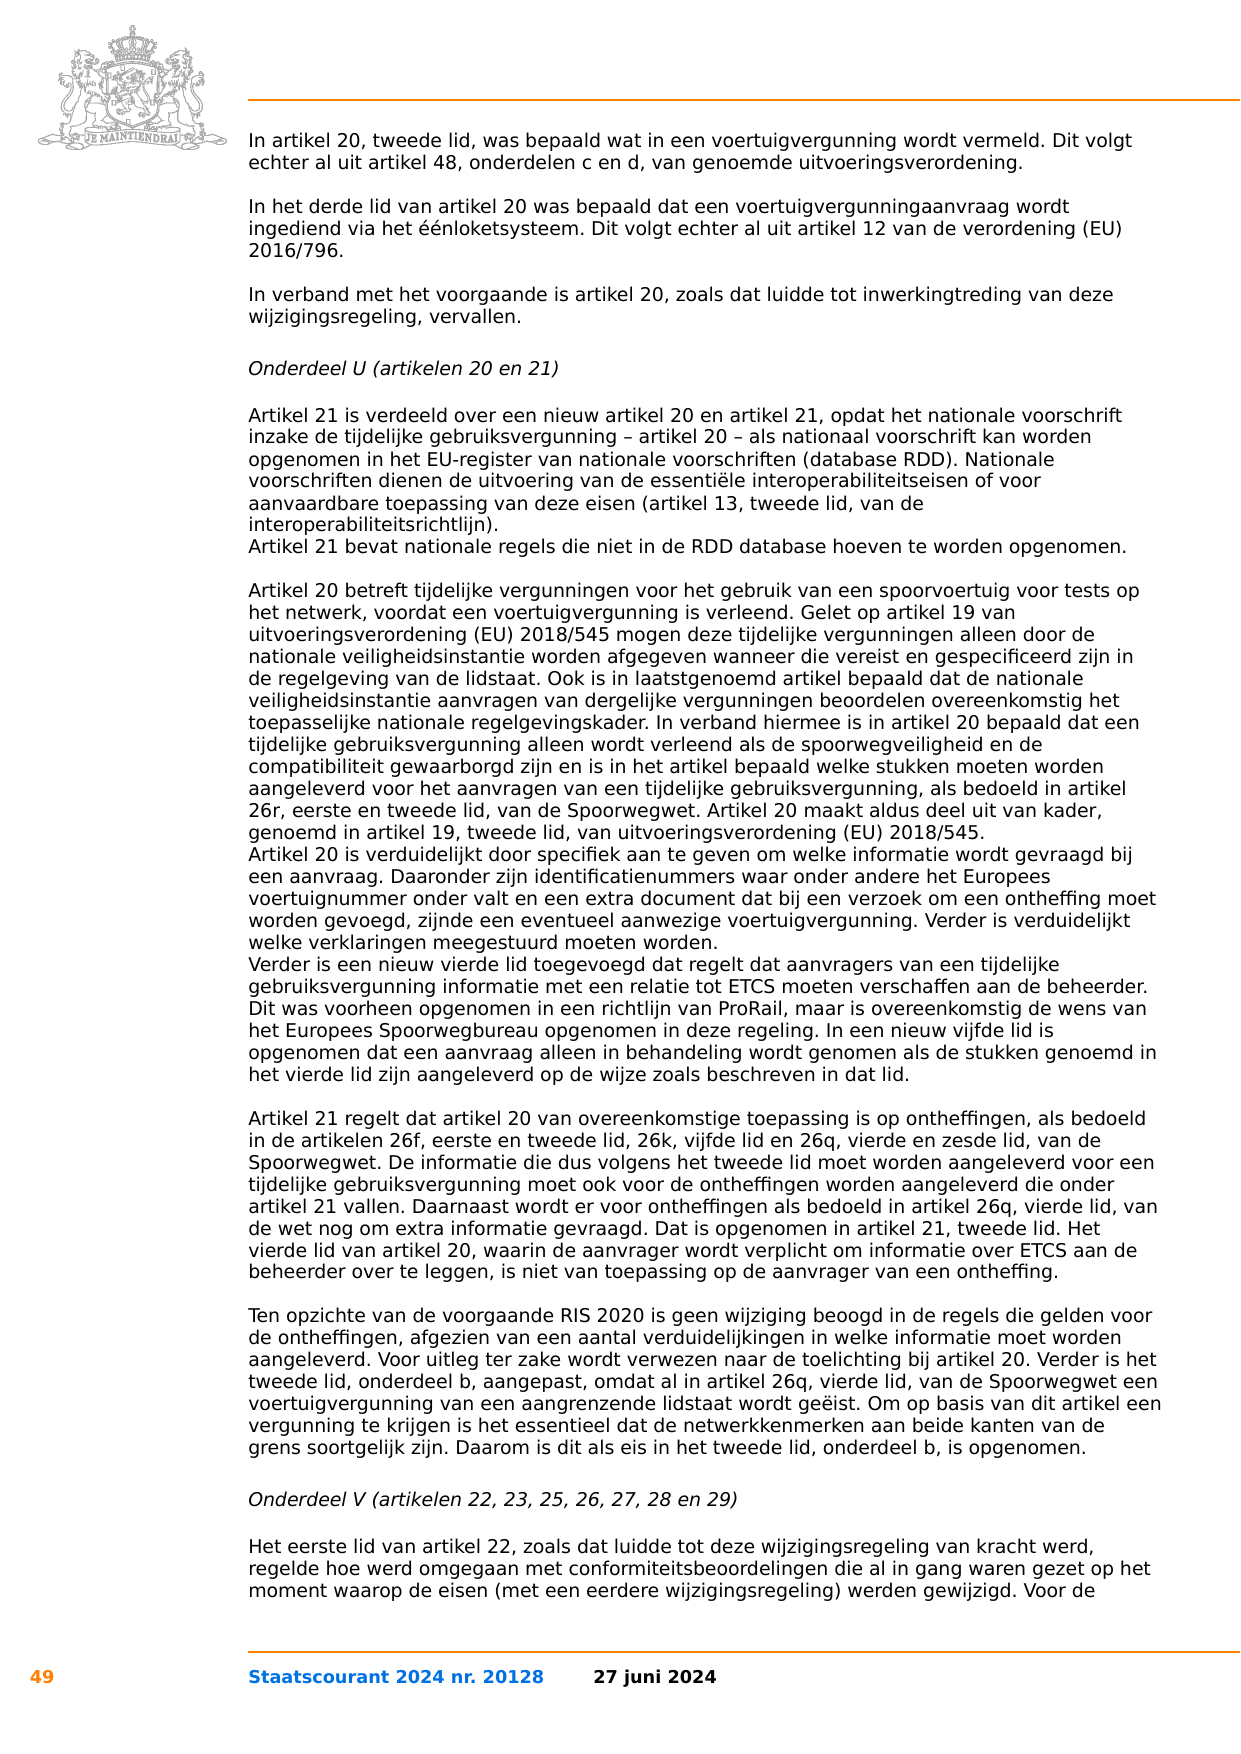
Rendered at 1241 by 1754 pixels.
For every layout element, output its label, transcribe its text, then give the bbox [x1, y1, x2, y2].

picture [38, 25, 227, 150]
subtitle Onderdeel U (artikelen 20 en 21) [248, 357, 1163, 379]
subtitle Onderdeel V (artikelen 22, 23, 25, 26, 27, 28 en 29) [248, 1489, 1163, 1511]
text Verder is een nieuw vierde lid toegevoegd dat regelt dat aanvragers van een tijdelijke gebruiksvergunning informatie met een relatie tot ETCS moeten verschaffen aan de beheerder. Dit was voorheen opgenomen in een richtlijn van ProRail, maar is overeenkomstig de wens van het Europees Spoorwegbureau opgenomen in deze regeling. In een nieuw vijfde lid is opgenomen dat een aanvraag alleen in behandeling wordt genomen als de stukken genoemd in het vierde lid zijn aangeleverd op de wijze zoals beschreven in dat lid. [248, 954, 1163, 1086]
text Artikel 21 bevat nationale regels die niet in de RDD database hoeven te worden opgenomen. [248, 536, 1163, 558]
text In het derde lid van artikel 20 was bepaald dat een voertuigvergunningaanvraag wordt ingediend via het éénloketsysteem. Dit volgt echter al uit artikel 12 van de verordening (EU) 2016/796. [248, 196, 1163, 262]
text In artikel 20, tweede lid, was bepaald wat in een voertuigvergunning wordt vermeld. Dit volgt echter al uit artikel 48, onderdelen c en d, van genoemde uitvoeringsverordening. [248, 130, 1163, 174]
text Het eerste lid van artikel 22, zoals dat luidde tot deze wijzigingsregeling van kracht werd, regelde hoe werd omgegaan met conformiteitsbeoordelingen die al in gang waren gezet op het moment waarop de eisen (met een eerdere wijzigingsregeling) werden gewijzigd. Voor de [248, 1536, 1163, 1602]
text Artikel 21 is verdeeld over een nieuw artikel 20 en artikel 21, opdat het nationale voorschrift inzake de tijdelijke gebruiksvergunning – artikel 20 – als nationaal voorschrift kan worden opgenomen in het EU-register van nationale voorschriften (database RDD). Nationale voorschriften dienen de uitvoering van de essentiële interoperabiliteitseisen of voor aanvaardbare toepassing van deze eisen (artikel 13, tweede lid, van de interoperabiliteitsrichtlijn). [248, 404, 1163, 536]
text Ten opzichte van de voorgaande RIS 2020 is geen wijziging beoogd in de regels die gelden voor de ontheffingen, afgezien van een aantal verduidelijkingen in welke informatie moet worden aangeleverd. Voor uitleg ter zake wordt verwezen naar de toelichting bij artikel 20. Verder is het tweede lid, onderdeel b, aangepast, omdat al in artikel 26q, vierde lid, van de Spoorwegwet een voertuigvergunning van een aangrenzende lidstaat wordt geëist. Om op basis van dit artikel een vergunning te krijgen is het essentieel dat de netwerkkenmerken aan beide kanten van de grens soortgelijk zijn. Daarom is dit als eis in het tweede lid, onderdeel b, is opgenomen. [248, 1305, 1163, 1459]
text In verband met het voorgaande is artikel 20, zoals dat luidde tot inwerkingtreding van deze wijzigingsregeling, vervallen. [248, 283, 1163, 327]
text Artikel 20 betreft tijdelijke vergunningen voor het gebruik van een spoorvoertuig voor tests op het netwerk, voordat een voertuigvergunning is verleend. Gelet op artikel 19 van uitvoeringsverordening (EU) 2018/545 mogen deze tijdelijke vergunningen alleen door de nationale veiligheidsinstantie worden afgegeven wanneer die vereist en gespecificeerd zijn in de regelgeving van de lidstaat. Ook is in laatstgenoemd artikel bepaald dat de nationale veiligheidsinstantie aanvragen van dergelijke vergunningen beoordelen overeenkomstig het toepasselijke nationale regelgevingskader. In verband hiermee is in artikel 20 bepaald dat een tijdelijke gebruiksvergunning alleen wordt verleend als de spoorwegveiligheid en de compatibiliteit gewaarborgd zijn en is in het artikel bepaald welke stukken moeten worden aangeleverd voor het aanvragen van een tijdelijke gebruiksvergunning, als bedoeld in artikel 26r, eerste en tweede lid, van de Spoorwegwet. Artikel 20 maakt aldus deel uit van kader, genoemd in artikel 19, tweede lid, van uitvoeringsverordening (EU) 2018/545. [248, 580, 1163, 844]
text Artikel 21 regelt dat artikel 20 van overeenkomstige toepassing is op ontheffingen, als bedoeld in de artikelen 26f, eerste en tweede lid, 26k, vijfde lid en 26q, vierde en zesde lid, van de Spoorwegwet. De informatie die dus volgens het tweede lid moet worden aangeleverd voor een tijdelijke gebruiksvergunning moet ook voor de ontheffingen worden aangeleverd die onder artikel 21 vallen. Daarnaast wordt er voor ontheffingen als bedoeld in artikel 26q, vierde lid, van de wet nog om extra informatie gevraagd. Dat is opgenomen in artikel 21, tweede lid. Het vierde lid van artikel 20, waarin de aanvrager wordt verplicht om informatie over ETCS aan de beheerder over te leggen, is niet van toepassing op de aanvrager van een ontheffing. [248, 1108, 1163, 1283]
text Artikel 20 is verduidelijkt door specifiek aan te geven om welke informatie wordt gevraagd bij een aanvraag. Daaronder zijn identificatienummers waar onder andere het Europees voertuignummer onder valt en een extra document dat bij een verzoek om een ontheffing moet worden gevoegd, zijnde een eventueel aanwezige voertuigvergunning. Verder is verduidelijkt welke verklaringen meegestuurd moeten worden. [248, 844, 1163, 954]
